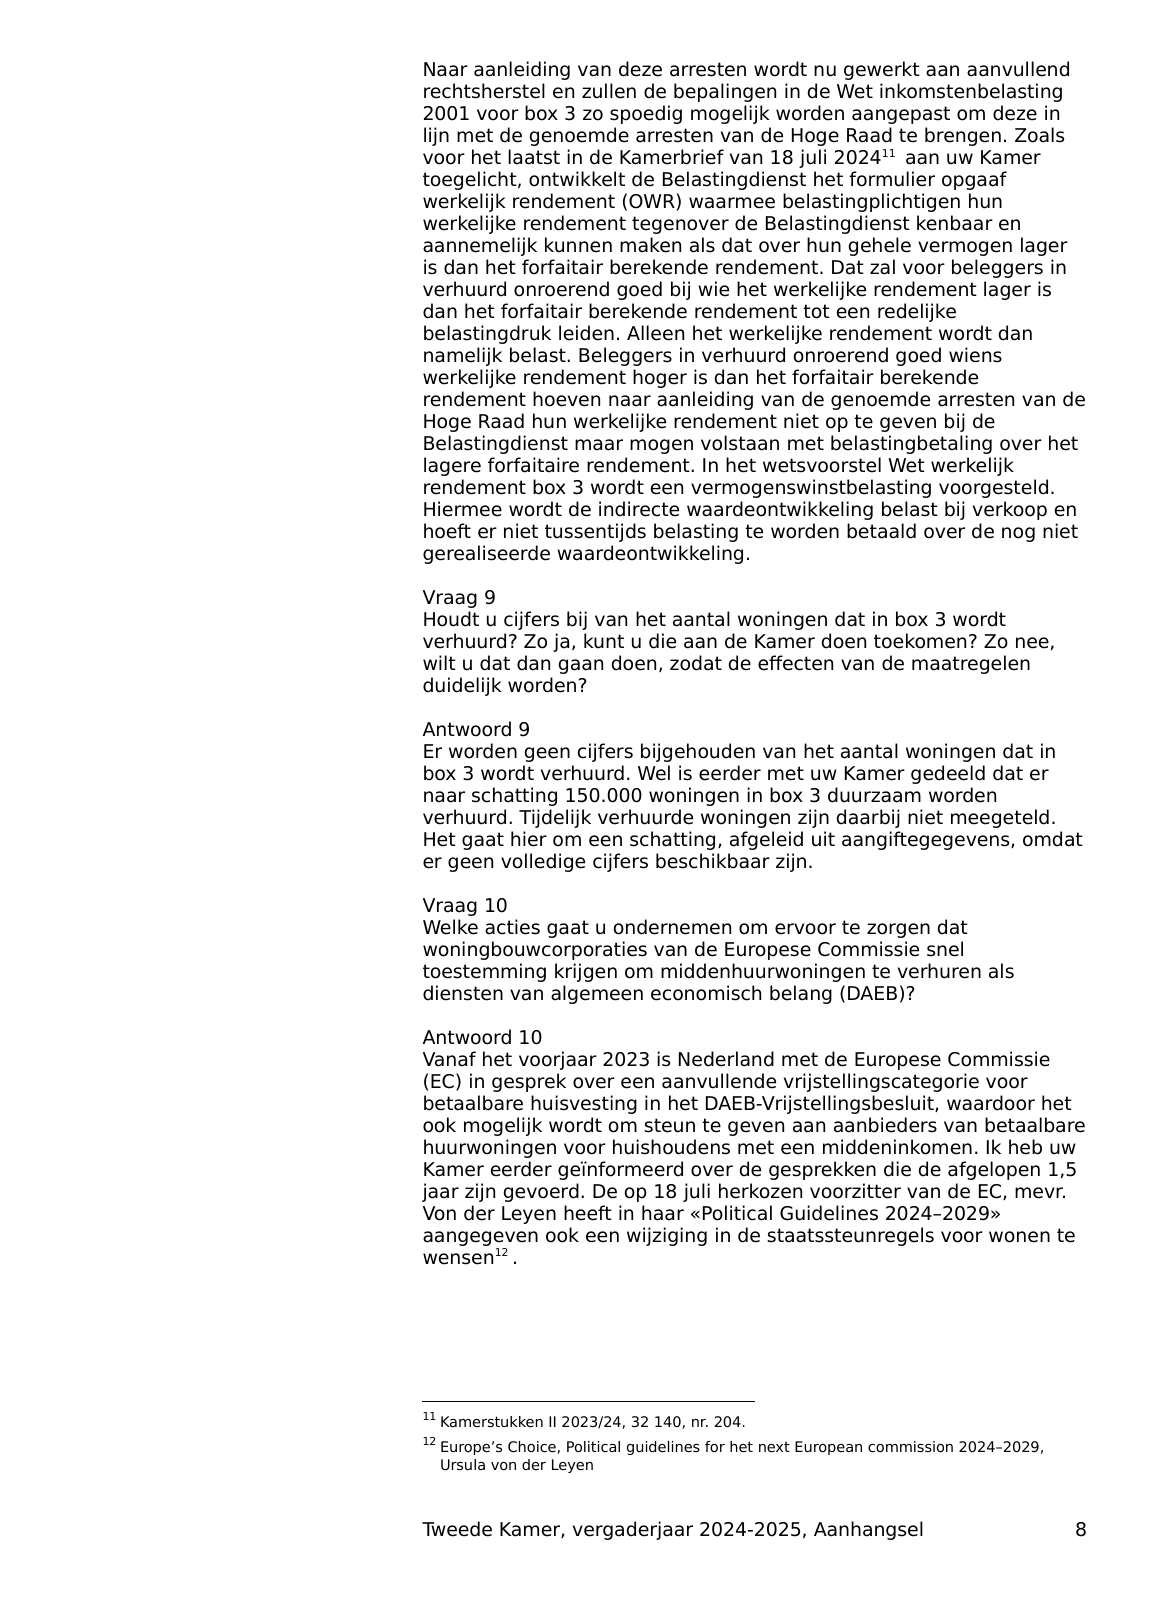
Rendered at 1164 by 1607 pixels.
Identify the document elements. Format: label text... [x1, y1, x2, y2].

text Antwoord 9 [422, 719, 1087, 741]
text Vraag 10 [422, 895, 1087, 917]
text Antwoord 10 [422, 1027, 1087, 1049]
text Vanaf het voorjaar 2023 is Nederland met de Europese Commissie (EC) in gesprek over een aanvullende vrijstellingscategorie voor betaalbare huisvesting in het DAEB-Vrijstellingsbesluit, waardoor het ook mogelijk wordt om steun te geven aan aanbieders van betaalbare huurwoningen voor huishoudens met een middeninkomen. Ik heb uw Kamer eerder geïnformeerd over de gesprekken die de afgelopen 1,5 jaar zijn gevoerd. De op 18 juli herkozen voorzitter van de EC, mevr. Von der Leyen heeft in haar «Political Guidelines 2024–2029» aangegeven ook een wijziging in de staatssteunregels voor wonen te wensen. [422, 1049, 1087, 1269]
text Naar aanleiding van deze arresten wordt nu gewerkt aan aanvullend rechtsherstel en zullen de bepalingen in de Wet inkomstenbelasting 2001 voor box 3 zo spoedig mogelijk worden aangepast om deze in lijn met de genoemde arresten van de Hoge Raad te brengen. Zoals voor het laatst in de Kamerbrief van 18 juli 2024 aan uw Kamer toegelicht, ontwikkelt de Belastingdienst het formulier opgaaf werkelijk rendement (OWR) waarmee belastingplichtigen hun werkelijke rendement tegenover de Belastingdienst kenbaar en aannemelijk kunnen maken als dat over hun gehele vermogen lager is dan het forfaitair berekende rendement. Dat zal voor beleggers in verhuurd onroerend goed bij wie het werkelijke rendement lager is dan het forfaitair berekende rendement tot een redelijke belastingdruk leiden. Alleen het werkelijke rendement wordt dan namelijk belast. Beleggers in verhuurd onroerend goed wiens werkelijke rendement hoger is dan het forfaitair berekende rendement hoeven naar aanleiding van de genoemde arresten van de Hoge Raad hun werkelijke rendement niet op te geven bij de Belastingdienst maar mogen volstaan met belastingbetaling over het lagere forfaitaire rendement. In het wetsvoorstel Wet werkelijk rendement box 3 wordt een vermogenswinstbelasting voorgesteld. Hiermee wordt de indirecte waardeontwikkeling belast bij verkoop en hoeft er niet tussentijds belasting te worden betaald over de nog niet gerealiseerde waardeontwikkeling. [422, 59, 1087, 564]
text Er worden geen cijfers bijgehouden van het aantal woningen dat in box 3 wordt verhuurd. Wel is eerder met uw Kamer gedeeld dat er naar schatting 150.000 woningen in box 3 duurzaam worden verhuurd. Tijdelijk verhuurde woningen zijn daarbij niet meegeteld. Het gaat hier om een schatting, afgeleid uit aangiftegegevens, omdat er geen volledige cijfers beschikbaar zijn. [422, 741, 1087, 873]
text Kamerstukken II 2023/24, 32 140, nr. 204. [422, 1410, 1087, 1432]
text Europe’s Choice, Political guidelines for het next European commission 2024–2029, Ursula von der Leyen [422, 1435, 1087, 1474]
text Vraag 9 [422, 587, 1087, 609]
text Welke acties gaat u ondernemen om ervoor te zorgen dat woningbouwcorporaties van de Europese Commissie snel toestemming krijgen om middenhuurwoningen te verhuren als diensten van algemeen economisch belang (DAEB)? [422, 917, 1087, 1005]
text Houdt u cijfers bij van het aantal woningen dat in box 3 wordt verhuurd? Zo ja, kunt u die aan de Kamer doen toekomen? Zo nee, wilt u dat dan gaan doen, zodat de effecten van de maatregelen duidelijk worden? [422, 609, 1087, 697]
